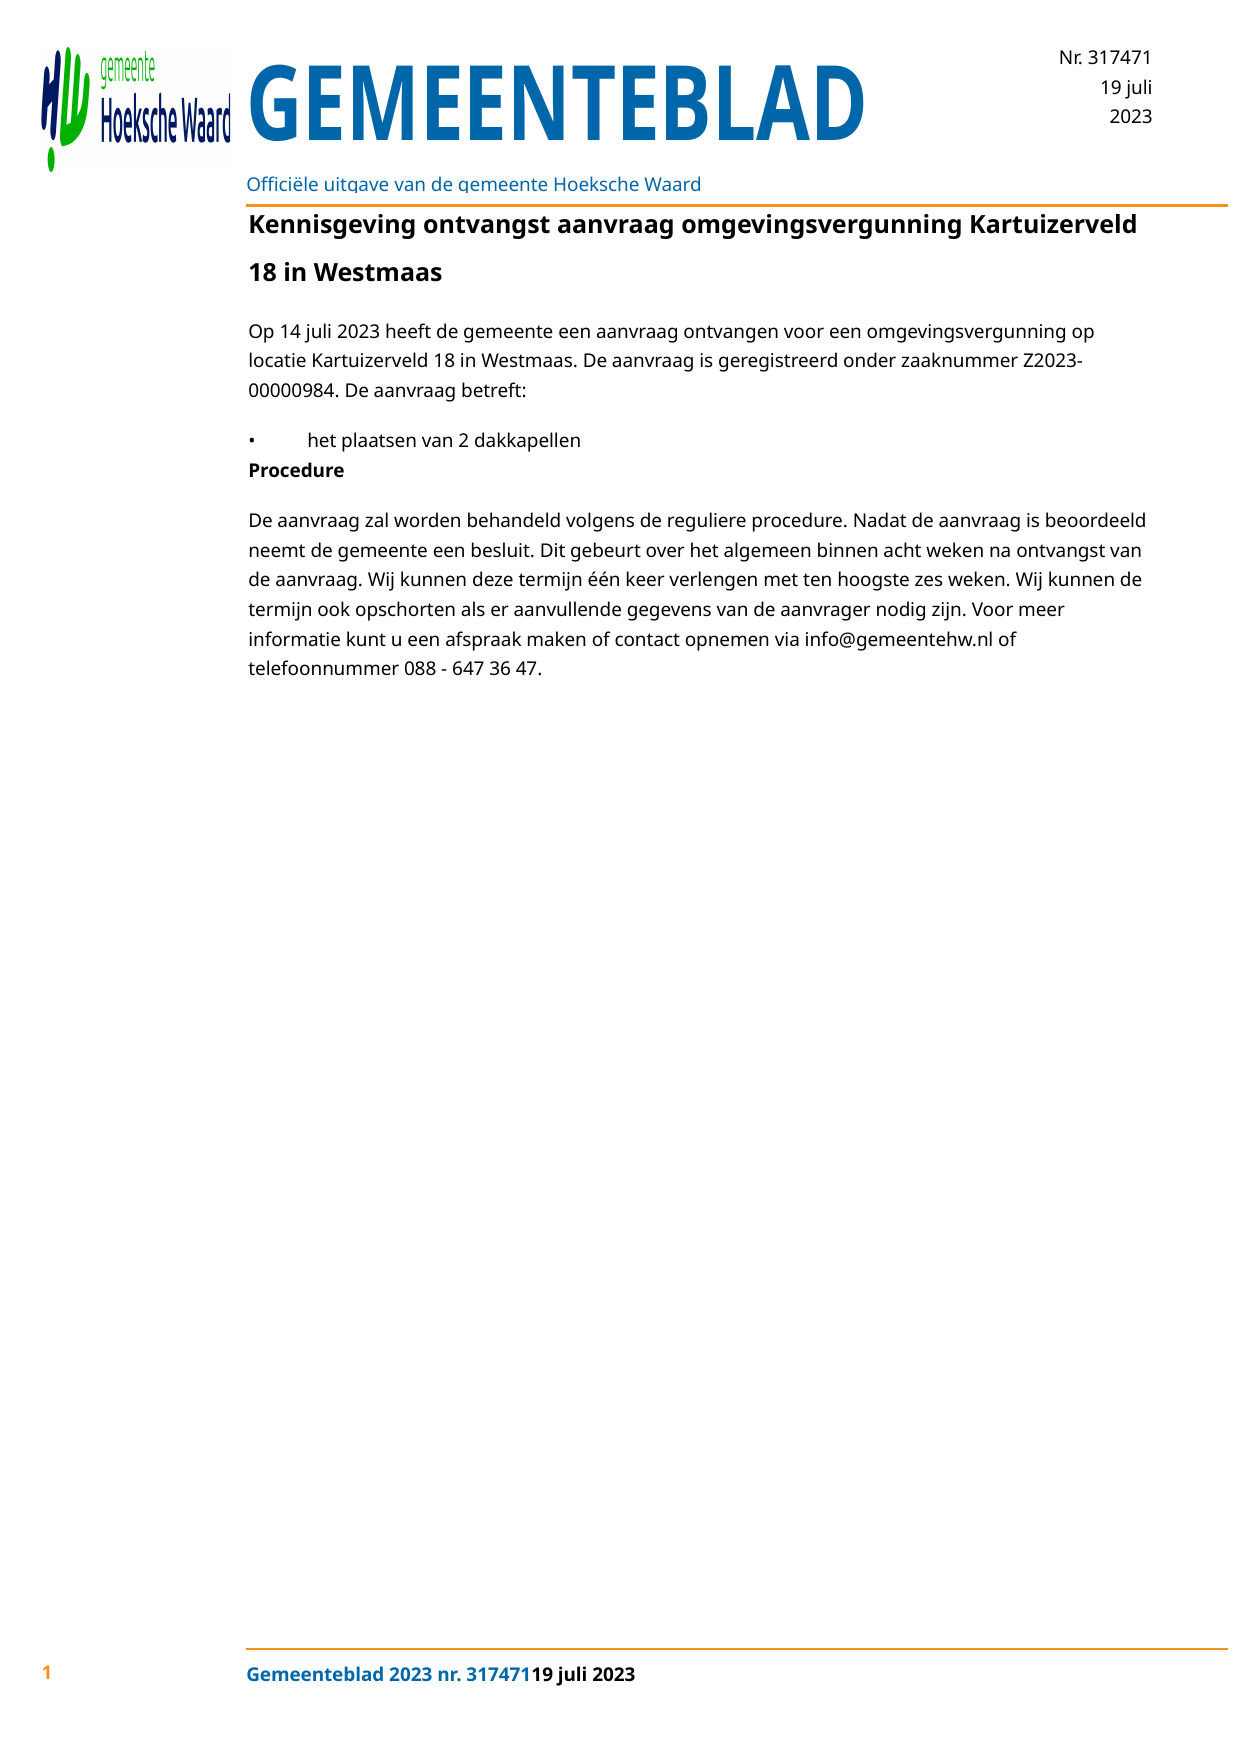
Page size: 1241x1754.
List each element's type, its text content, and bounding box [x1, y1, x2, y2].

text De aanvraag zal worden behandeld volgens de reguliere procedure. Nadat de aanvraag is beoordeeld neemt de gemeente een besluit. Dit gebeurt over het algemeen binnen acht weken na ontvangst van de aanvraag. Wij kunnen deze termijn één keer verlengen met ten hoogste zes weken. Wij kunnen de termijn ook opschorten als er aanvullende gegevens van de aanvrager nodig zijn. Voor meer informatie kunt u een afspraak maken of contact opnemen via info@gemeentehw.nl of telefoonnummer 088 - 647 36 47. [248, 507, 1152, 681]
text Kennisgeving ontvangst aanvraag omgevingsvergunning Kartuizerveld 18 in Westmaas [248, 207, 1152, 288]
text Procedure [248, 457, 1152, 483]
list het plaatsen van 2 dakkapellen [248, 427, 1152, 453]
text Op 14 juli 2023 heeft de gemeente een aanvraag ontvangen voor een omgevingsvergunning op locatie Kartuizerveld 18 in Westmaas. De aanvraag is geregistreerd onder zaaknummer Z2023-00000984. De aanvraag betreft: [248, 318, 1152, 403]
picture [41, 47, 231, 172]
